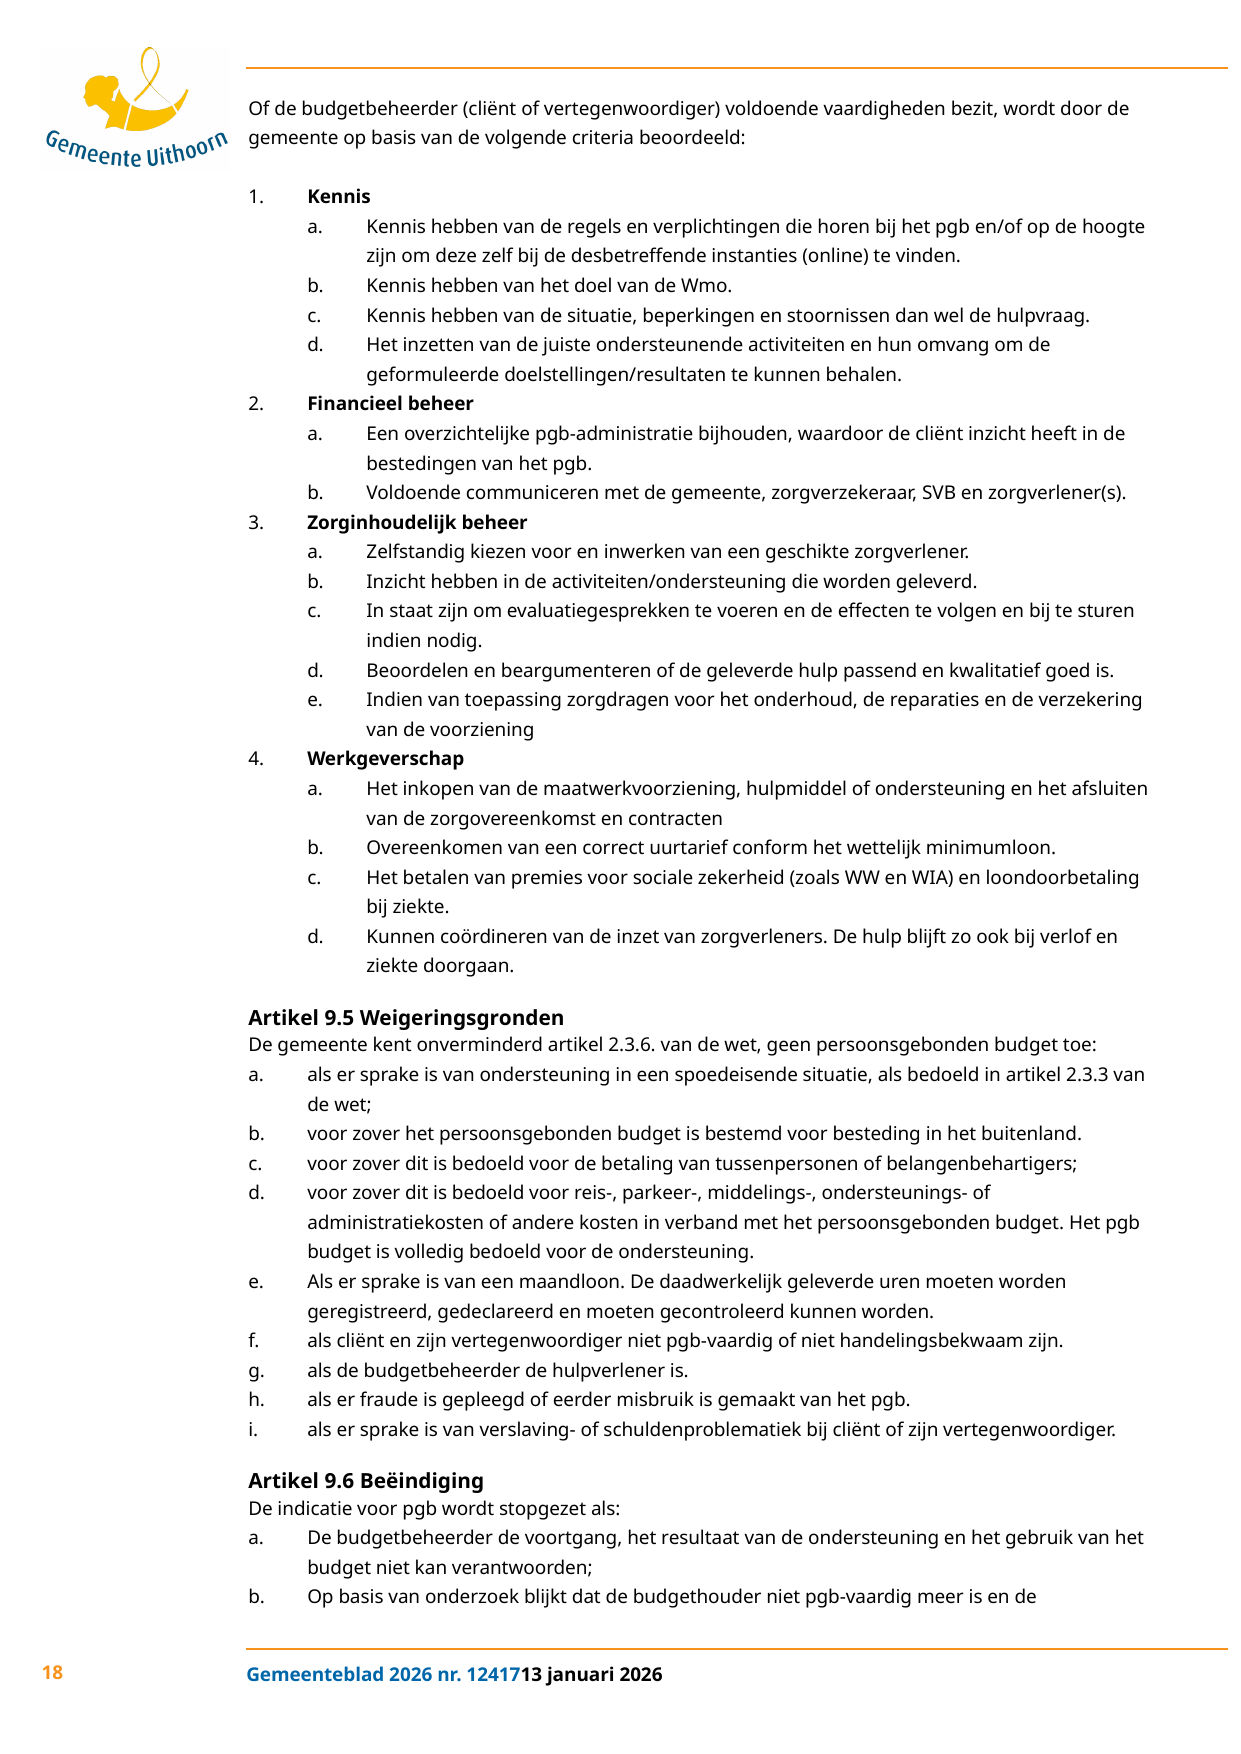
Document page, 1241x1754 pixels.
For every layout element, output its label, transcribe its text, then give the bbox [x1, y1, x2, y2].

list Kennis hebben van het doel van de Wmo. [307, 272, 1152, 298]
text Of de budgetbeheerder (cliënt of vertegenwoordiger) voldoende vaardigheden bezit, wordt door de gemeente op basis van de volgende criteria beoordeeld: [248, 95, 1152, 150]
list Zelfstandig kiezen voor en inwerken van een geschikte zorgverlener. [307, 538, 1152, 564]
list Een overzichtelijke pgb-administratie bijhouden, waardoor de cliënt inzicht heeft in de bestedingen van het pgb. [307, 420, 1152, 476]
list Kennis hebben van de regels en verplichtingen die horen bij het pgb en/of op de hoogte zijn om deze zelf bij de desbetreffende instanties (online) te vinden. [307, 213, 1152, 268]
list als cliënt en zijn vertegenwoordiger niet pgb-vaardig of niet handelingsbekwaam zijn. [248, 1327, 1152, 1353]
list Zorginhoudelijk beheer [248, 509, 1152, 535]
list als de budgetbeheerder de hulpverlener is. [248, 1357, 1152, 1383]
list Het inzetten van de juiste ondersteunende activiteiten en hun omvang om de geformuleerde doelstellingen/resultaten te kunnen behalen. [307, 331, 1152, 387]
list als er fraude is gepleegd of eerder misbruik is gemaakt van het pgb. [248, 1387, 1152, 1412]
list als er sprake is van ondersteuning in een spoedeisende situatie, als bedoeld in artikel 2.3.3 van de wet; [248, 1061, 1152, 1116]
list Het inkopen van de maatwerkvoorziening, hulpmiddel of ondersteuning en het afsluiten van de zorgovereenkomst en contracten [307, 775, 1152, 831]
list Inzicht hebben in de activiteiten/ondersteuning die worden geleverd. [307, 568, 1152, 594]
list Financieel beheer [248, 391, 1152, 416]
list Kunnen coördineren van de inzet van zorgverleners. De hulp blijft zo ook bij verlof en ziekte doorgaan. [307, 923, 1152, 978]
list Indien van toepassing zorgdragen voor het onderhoud, de reparaties en de verzekering van de voorziening [307, 686, 1152, 742]
list voor zover het persoonsgebonden budget is bestemd voor besteding in het buitenland. [248, 1120, 1152, 1146]
text Artikel 9.6 Beëindiging [248, 1467, 1152, 1495]
list Overeenkomen van een correct uurtarief conform het wettelijk minimumloon. [307, 834, 1152, 860]
text De indicatie voor pgb wordt stopgezet als: [248, 1495, 1152, 1521]
list voor zover dit is bedoeld voor de betaling van tussenpersonen of belangenbehartigers; [248, 1150, 1152, 1176]
list Werkgeverschap [248, 746, 1152, 771]
list Voldoende communiceren met de gemeente, zorgverzekeraar, SVB en zorgverlener(s). [307, 479, 1152, 505]
list als er sprake is van verslaving- of schuldenproblematiek bij cliënt of zijn vertegenwoordiger. [248, 1416, 1152, 1442]
text Artikel 9.5 Weigeringsgronden [248, 1003, 1152, 1032]
picture [41, 47, 231, 172]
list In staat zijn om evaluatiegesprekken te voeren en de effecten te volgen en bij te sturen indien nodig. [307, 598, 1152, 653]
text De gemeente kent onverminderd artikel 2.3.6. van de wet, geen persoonsgebonden budget toe: [248, 1032, 1152, 1057]
list voor zover dit is bedoeld voor reis-, parkeer-, middelings-, ondersteunings- of administratiekosten of andere kosten in verband met het persoonsgebonden budget. Het pgb budget is volledig bedoeld voor de ondersteuning. [248, 1179, 1152, 1264]
list Kennis [248, 183, 1152, 209]
list Beoordelen en beargumenteren of de geleverde hulp passend en kwalitatief goed is. [307, 657, 1152, 683]
list Op basis van onderzoek blijkt dat de budgethouder niet pgb-vaardig meer is en de [248, 1584, 1152, 1609]
list Kennis hebben van de situatie, beperkingen en stoornissen dan wel de hulpvraag. [307, 302, 1152, 328]
list De budgetbeheerder de voortgang, het resultaat van de ondersteuning en het gebruik van het budget niet kan verantwoorden; [248, 1524, 1152, 1580]
list Het betalen van premies voor sociale zekerheid (zoals WW en WIA) en loondoorbetaling bij ziekte. [307, 864, 1152, 919]
list Als er sprake is van een maandloon. De daadwerkelijk geleverde uren moeten worden geregistreerd, gedeclareerd en moeten gecontroleerd kunnen worden. [248, 1268, 1152, 1323]
